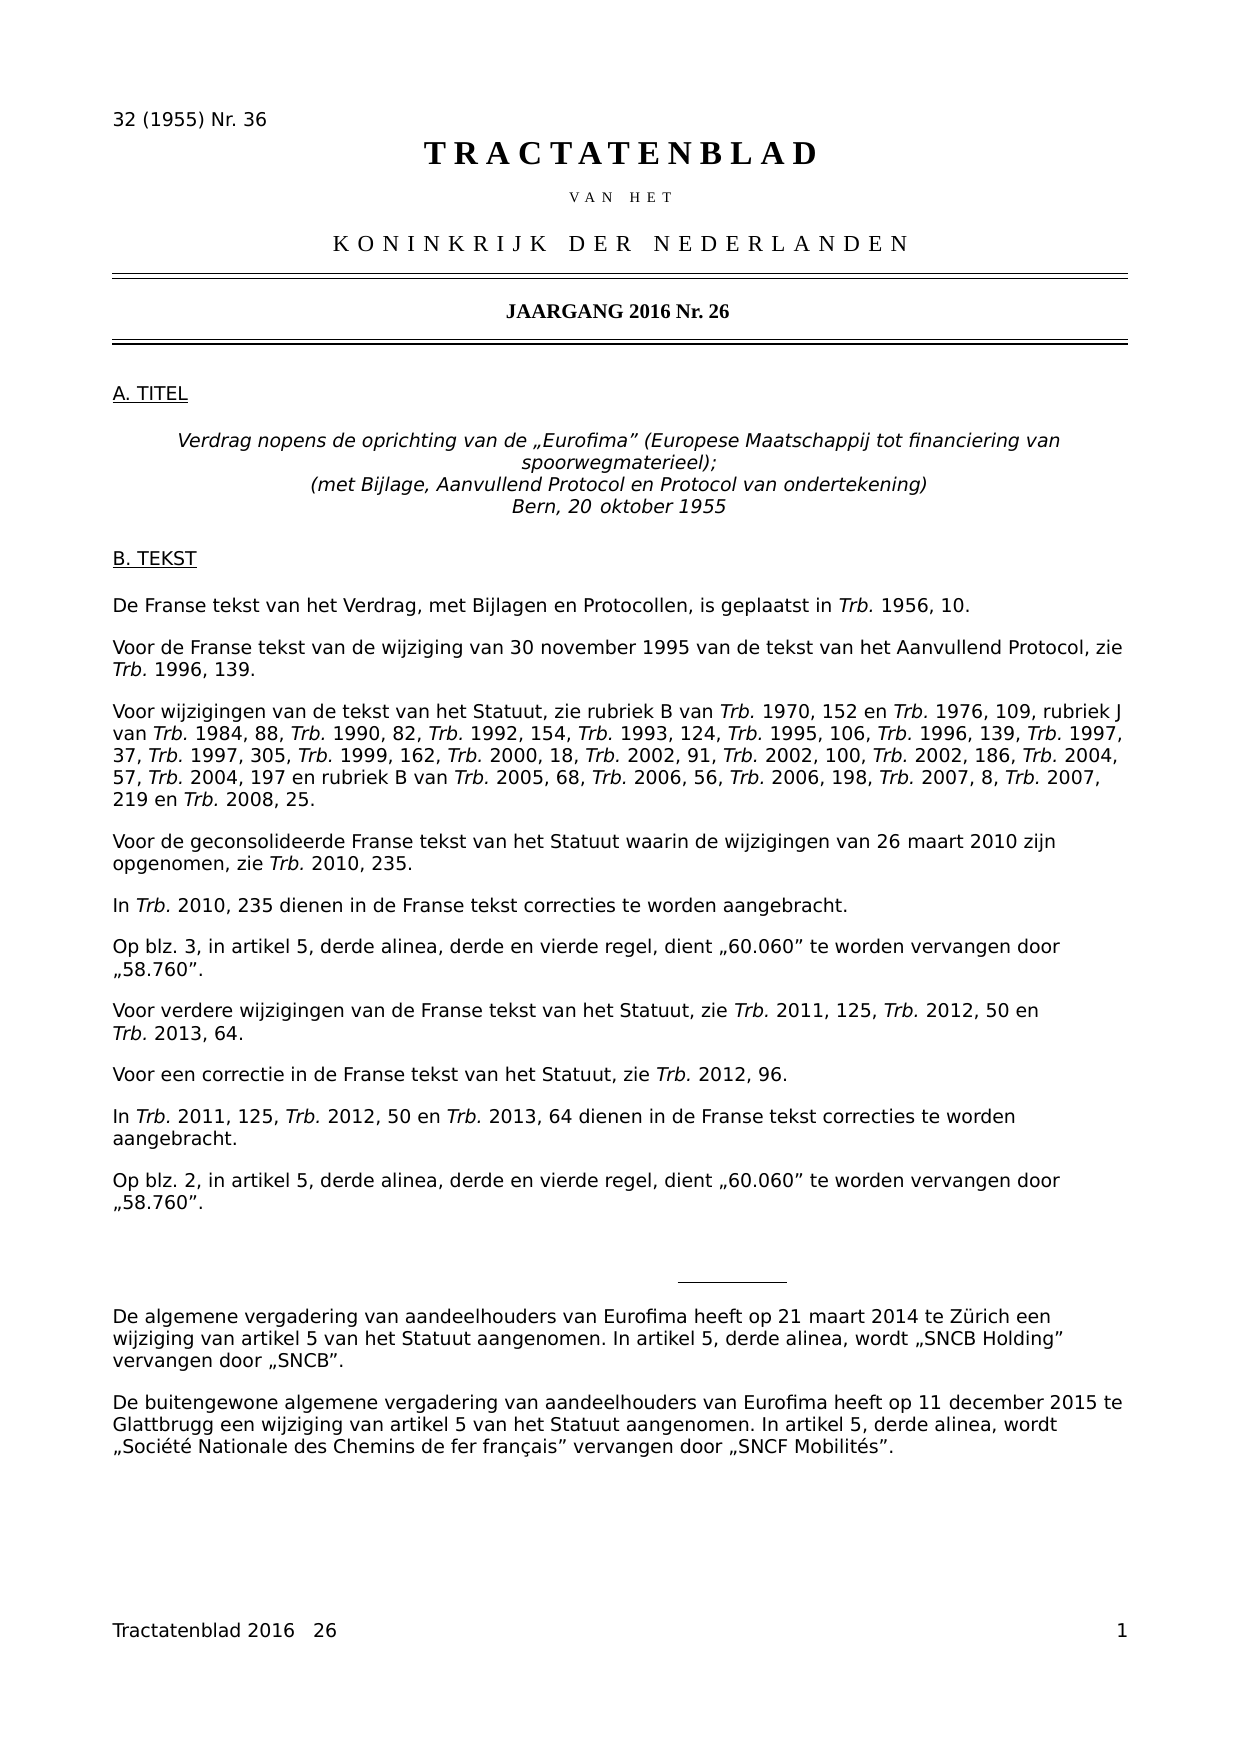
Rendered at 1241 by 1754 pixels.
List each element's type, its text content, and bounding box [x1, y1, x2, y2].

text Voor een correctie in de Franse tekst van het Statuut, zie Trb. 2012, 96. [112, 1064, 1128, 1086]
text Voor verdere wijzigingen van de Franse tekst van het Statuut, zie Trb. 2011, 125, Trb. 2012, 50 en Trb. 2013, 64. [112, 1000, 1128, 1044]
text (met Bijlage, Aanvullend Protocol en Protocol van ondertekening) [112, 474, 1128, 496]
text Voor de geconsolideerde Franse tekst van het Statuut waarin de wijzigingen van 26 maart 2010 zijn opgenomen, zie Trb. 2010, 235. [112, 831, 1128, 874]
text De Franse tekst van het Verdrag, met Bijlagen en Protocollen, is geplaatst in Trb. 1956, 10. [112, 595, 1128, 617]
text VAN HET [112, 189, 1128, 206]
text Voor wijzigingen van de tekst van het Statuut, zie rubriek B van Trb. 1970, 152 en Trb. 1976, 109, rubriek J van Trb. 1984, 88, Trb. 1990, 82, Trb. 1992, 154, Trb. 1993, 124, Trb. 1995, 106, Trb. 1996, 139, Trb. 1997, 37, Trb. 1997, 305, Trb. 1999, 162, Trb. 2000, 18, Trb. 2002, 91, Trb. 2002, 100, Trb. 2002, 186, Trb. 2004, 57, Trb. 2004, 197 en rubriek B van Trb. 2005, 68, Trb. 2006, 56, Trb. 2006, 198, Trb. 2007, 8, Trb. 2007, 219 en Trb. 2008, 25. [112, 701, 1128, 811]
text Op blz. 3, in artikel 5, derde alinea, derde en vierde regel, dient „60.060” te worden vervangen door „58.760”. [112, 936, 1128, 980]
text Verdrag nopens de oprichting van de „Eurofima” (Europese Maatschappij tot financiering van spoorwegmaterieel); [112, 430, 1128, 474]
text De algemene vergadering van aandeelhouders van Eurofima heeft op 21 maart 2014 te Zürich een wijziging van artikel 5 van het Statuut aangenomen. In artikel 5, derde alinea, wordt „SNCB Holding” vervangen door „SNCB”. [112, 1306, 1128, 1372]
text In Trb. 2010, 235 dienen in de Franse tekst correcties te worden aangebracht. [112, 894, 1128, 916]
text KONINKRIJK DER NEDERLANDEN [112, 229, 1128, 256]
subtitle A. TITEL [112, 383, 1128, 405]
text Voor de Franse tekst van de wijziging van 30 november 1995 van de tekst van het Aanvullend Protocol, zie Trb. 1996, 139. [112, 637, 1128, 681]
text TRACTATENBLAD [112, 133, 1128, 172]
text Op blz. 2, in artikel 5, derde alinea, derde en vierde regel, dient „60.060” te worden vervangen door „58.760”. [112, 1170, 1128, 1214]
text Bern, 20 oktober 1955 [112, 496, 1128, 518]
subtitle B. TEKST [112, 548, 1128, 570]
text In Trb. 2011, 125, Trb. 2012, 50 en Trb. 2013, 64 dienen in de Franse tekst correcties te worden aangebracht. [112, 1106, 1128, 1150]
text De buitengewone algemene vergadering van aandeelhouders van Eurofima heeft op 11 december 2015 te Glattbrugg een wijziging van artikel 5 van het Statuut aangenomen. In artikel 5, derde alinea, wordt „Société Nationale des Chemins de fer français” vervangen door „SNCF Mobilités”. [112, 1392, 1128, 1458]
text JAARGANG 2016 Nr. 26 [112, 299, 1128, 323]
text 32 (1955) Nr. 36 [112, 109, 1128, 131]
